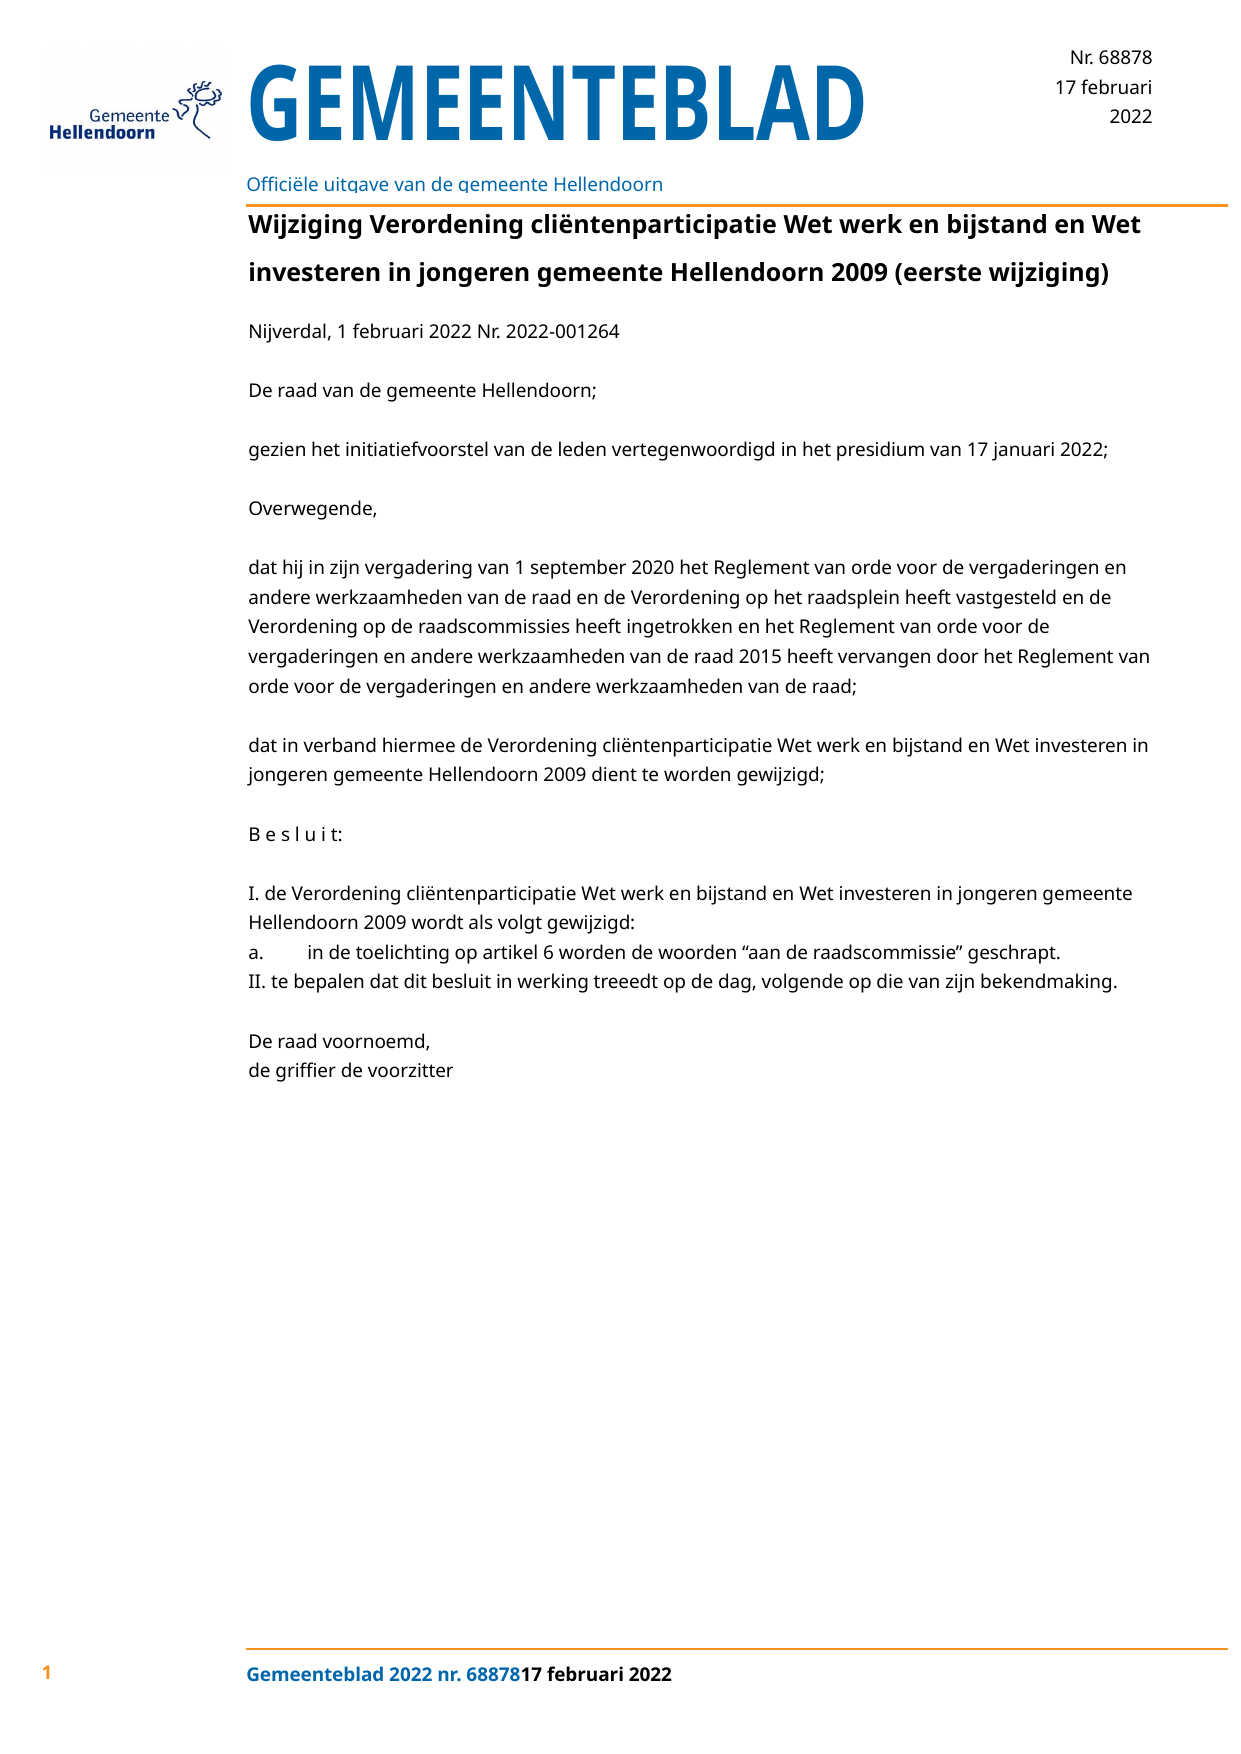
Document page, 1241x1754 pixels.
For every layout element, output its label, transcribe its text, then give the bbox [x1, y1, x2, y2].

picture [41, 47, 231, 172]
text dat hij in zijn vergadering van 1 september 2020 het Reglement van orde voor de vergaderingen en andere werkzaamheden van de raad en de Verordening op het raadsplein heeft vastgesteld en de Verordening op de raadscommissies heeft ingetrokken en het Reglement van orde voor de vergaderingen en andere werkzaamheden van de raad 2015 heeft vervangen door het Reglement van orde voor de vergaderingen en andere werkzaamheden van de raad; [248, 554, 1152, 699]
text De raad van de gemeente Hellendoorn; [248, 377, 1152, 403]
text De raad voornoemd, [248, 1028, 1152, 1054]
text dat in verband hiermee de Verordening cliëntenparticipatie Wet werk en bijstand en Wet investeren in jongeren gemeente Hellendoorn 2009 dient te worden gewijzigd; [248, 732, 1152, 787]
text gezien het initiatiefvoorstel van de leden vertegenwoordigd in het presidium van 17 januari 2022; [248, 436, 1152, 462]
list in de toelichting op artikel 6 worden de woorden “aan de raadscommissie” geschrapt. [248, 939, 1152, 965]
text de griffier de voorzitter [248, 1057, 1152, 1083]
text I. de Verordening cliëntenparticipatie Wet werk en bijstand en Wet investeren in jongeren gemeente Hellendoorn 2009 wordt als volgt gewijzigd: [248, 880, 1152, 935]
text II. te bepalen dat dit besluit in werking treeedt op de dag, volgende op die van zijn bekendmaking. [248, 969, 1152, 994]
text Nijverdal, 1 februari 2022 Nr. 2022-001264 [248, 318, 1152, 344]
text B e s l u i t: [248, 821, 1152, 847]
text Wijziging Verordening cliëntenparticipatie Wet werk en bijstand en Wet investeren in jongeren gemeente Hellendoorn 2009 (eerste wijziging) [248, 207, 1152, 288]
text Overwegende, [248, 495, 1152, 521]
